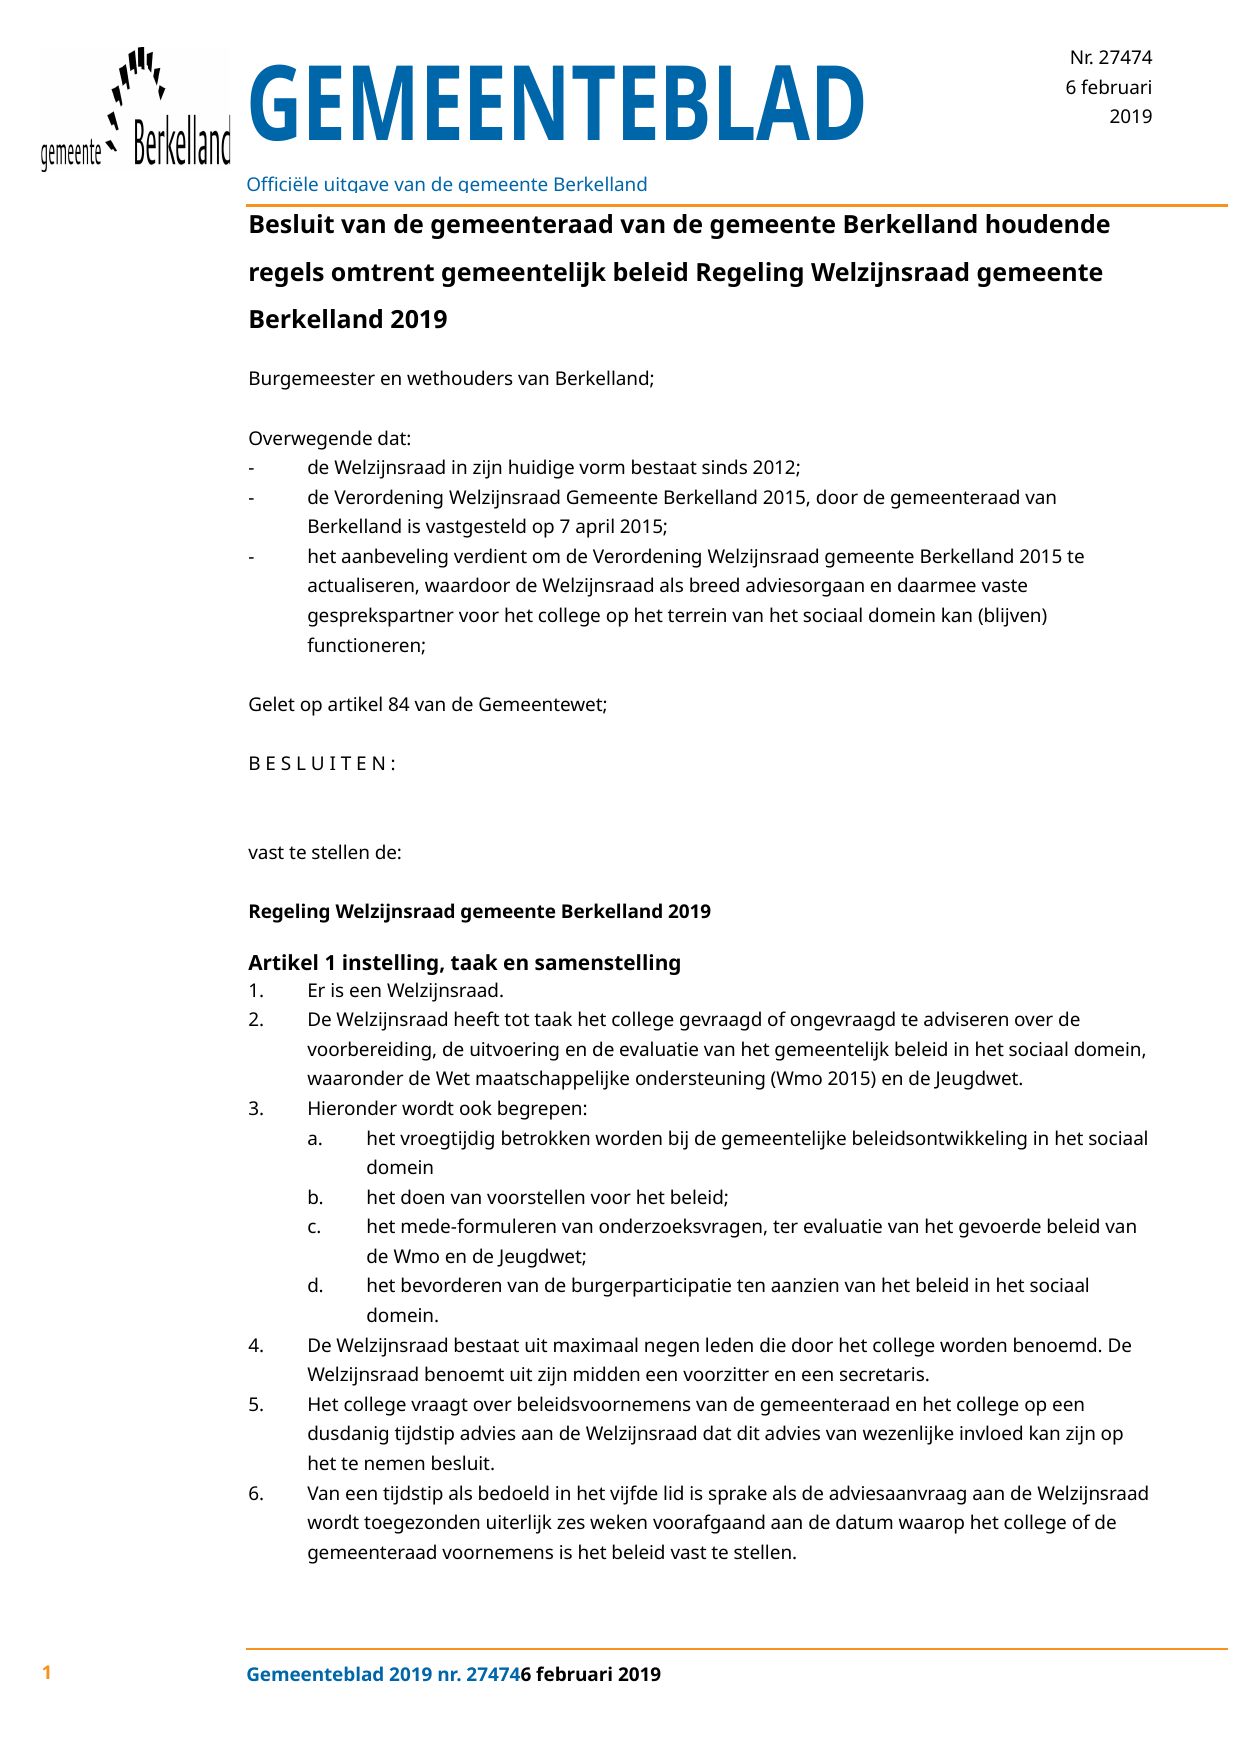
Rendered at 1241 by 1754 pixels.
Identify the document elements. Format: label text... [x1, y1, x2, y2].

text B E S L U I T E N : [248, 750, 1152, 776]
list het aanbeveling verdient om de Verordening Welzijnsraad gemeente Berkelland 2015 te actualiseren, waardoor de Welzijnsraad als breed adviesorgaan en daarmee vaste gesprekspartner voor het college op het terrein van het sociaal domein kan (blijven) functioneren; [248, 543, 1152, 657]
text Burgemeester en wethouders van Berkelland; [248, 366, 1152, 391]
list het mede-formuleren van onderzoeksvragen, ter evaluatie van het gevoerde beleid van de Wmo en de Jeugdwet; [307, 1213, 1152, 1269]
list het bevorderen van de burgerparticipatie ten aanzien van het beleid in het sociaal domein. [307, 1273, 1152, 1328]
list Hieronder wordt ook begrepen: [248, 1095, 1152, 1121]
text Gelet op artikel 84 van de Gemeentewet; [248, 691, 1152, 717]
text vast te stellen de: [248, 839, 1152, 864]
text Artikel 1 instelling, taak en samenstelling [248, 948, 1152, 977]
list het vroegtijdig betrokken worden bij de gemeentelijke beleidsontwikkeling in het sociaal domein [307, 1125, 1152, 1180]
list het doen van voorstellen voor het beleid; [307, 1184, 1152, 1210]
list De Welzijnsraad bestaat uit maximaal negen leden die door het college worden benoemd. De Welzijnsraad benoemt uit zijn midden een voorzitter en een secretaris. [248, 1332, 1152, 1387]
list Van een tijdstip als bedoeld in het vijfde lid is sprake als de adviesaanvraag aan de Welzijnsraad wordt toegezonden uiterlijk zes weken voorafgaand aan de datum waarop het college of de gemeenteraad voornemens is het beleid vast te stellen. [248, 1480, 1152, 1565]
text Regeling Welzijnsraad gemeente Berkelland 2019 [248, 898, 1152, 924]
list Er is een Welzijnsraad. [248, 977, 1152, 1003]
text Besluit van de gemeenteraad van de gemeente Berkelland houdende regels omtrent gemeentelijk beleid Regeling Welzijnsraad gemeente Berkelland 2019 [248, 207, 1152, 336]
list de Welzijnsraad in zijn huidige vorm bestaat sinds 2012; [248, 454, 1152, 480]
list Het college vraagt over beleidsvoornemens van de gemeenteraad en het college op een dusdanig tijdstip advies aan de Welzijnsraad dat dit advies van wezenlijke invloed kan zijn op het te nemen besluit. [248, 1391, 1152, 1476]
list De Welzijnsraad heeft tot taak het college gevraagd of ongevraagd te adviseren over de voorbereiding, de uitvoering en de evaluatie van het gemeentelijk beleid in het sociaal domein, waaronder de Wet maatschappelijke ondersteuning (Wmo 2015) en de Jeugdwet. [248, 1006, 1152, 1091]
text Overwegende dat: [248, 425, 1152, 450]
picture [41, 47, 231, 172]
list de Verordening Welzijnsraad Gemeente Berkelland 2015, door de gemeenteraad van Berkelland is vastgesteld op 7 april 2015; [248, 484, 1152, 539]
